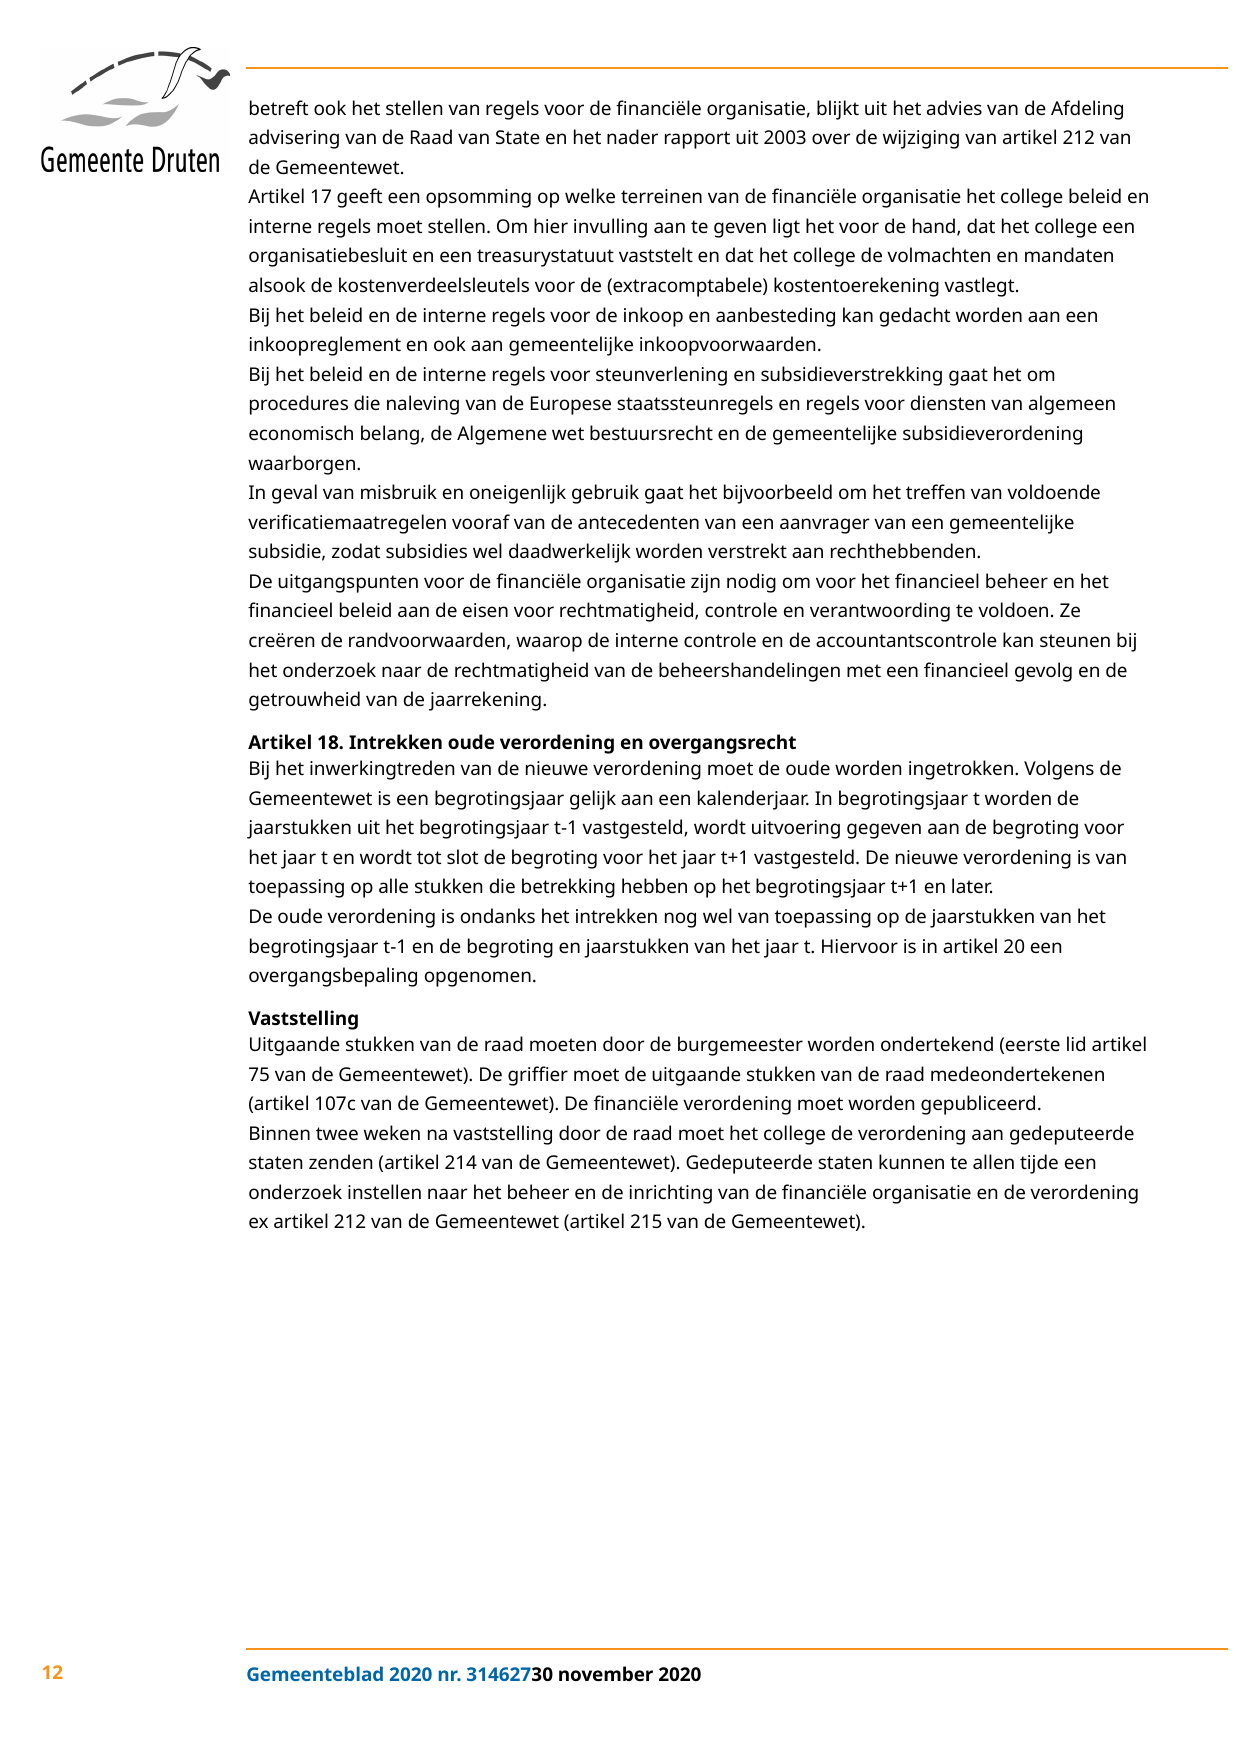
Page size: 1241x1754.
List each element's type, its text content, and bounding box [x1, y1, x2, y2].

text Uitgaande stukken van de raad moeten door de burgemeester worden ondertekend (eerste lid artikel 75 van de Gemeentewet). De griffier moet de uitgaande stukken van de raad medeondertekenen (artikel 107c van de Gemeentewet). De financiële verordening moet worden gepubliceerd. [248, 1031, 1152, 1116]
text De oude verordening is ondanks het intrekken nog wel van toepassing op de jaarstukken van het begrotingsjaar t-1 en de begroting en jaarstukken van het jaar t. Hiervoor is in artikel 20 een overgangsbepaling opgenomen. [248, 903, 1152, 988]
text Bij het beleid en de interne regels voor steunverlening en subsidieverstrekking gaat het om procedures die naleving van de Europese staatssteunregels en regels voor diensten van algemeen economisch belang, de Algemene wet bestuursrecht en de gemeentelijke subsidieverordening waarborgen. [248, 361, 1152, 476]
text Bij het beleid en de interne regels voor de inkoop en aanbesteding kan gedacht worden aan een inkoopreglement en ook aan gemeentelijke inkoopvoorwaarden. [248, 302, 1152, 357]
picture [41, 47, 231, 172]
text Vaststelling [248, 1006, 1152, 1031]
text betreft ook het stellen van regels voor de financiële organisatie, blijkt uit het advies van de Afdeling advisering van de Raad van State en het nader rapport uit 2003 over de wijziging van artikel 212 van de Gemeentewet. [248, 95, 1152, 180]
text Artikel 18. Intrekken oude verordening en overgangsrecht [248, 729, 1152, 755]
text Bij het inwerkingtreden van de nieuwe verordening moet de oude worden ingetrokken. Volgens de Gemeentewet is een begrotingsjaar gelijk aan een kalenderjaar. In begrotingsjaar t worden de jaarstukken uit het begrotingsjaar t-1 vastgesteld, wordt uitvoering gegeven aan de begroting voor het jaar t en wordt tot slot de begroting voor het jaar t+1 vastgesteld. De nieuwe verordening is van toepassing op alle stukken die betrekking hebben op het begrotingsjaar t+1 en later. [248, 755, 1152, 899]
text De uitgangspunten voor de financiële organisatie zijn nodig om voor het financieel beheer en het financieel beleid aan de eisen voor rechtmatigheid, controle en verantwoording te voldoen. Ze creëren de randvoorwaarden, waarop de interne controle en de accountantscontrole kan steunen bij het onderzoek naar de rechtmatigheid van de beheershandelingen met een financieel gevolg en de getrouwheid van de jaarrekening. [248, 568, 1152, 712]
text Binnen twee weken na vaststelling door de raad moet het college de verordening aan gedeputeerde staten zenden (artikel 214 van de Gemeentewet). Gedeputeerde staten kunnen te allen tijde een onderzoek instellen naar het beheer en de inrichting van de financiële organisatie en de verordening ex artikel 212 van de Gemeentewet (artikel 215 van de Gemeentewet). [248, 1120, 1152, 1234]
text Artikel 17 geeft een opsomming op welke terreinen van de financiële organisatie het college beleid en interne regels moet stellen. Om hier invulling aan te geven ligt het voor de hand, dat het college een organisatiebesluit en een treasurystatuut vaststelt en dat het college de volmachten en mandaten alsook de kostenverdeelsleutels voor de (extracomptabele) kostentoerekening vastlegt. [248, 183, 1152, 298]
text In geval van misbruik en oneigenlijk gebruik gaat het bijvoorbeeld om het treffen van voldoende verificatiemaatregelen vooraf van de antecedenten van een aanvrager van een gemeentelijke subsidie, zodat subsidies wel daadwerkelijk worden verstrekt aan rechthebbenden. [248, 479, 1152, 564]
